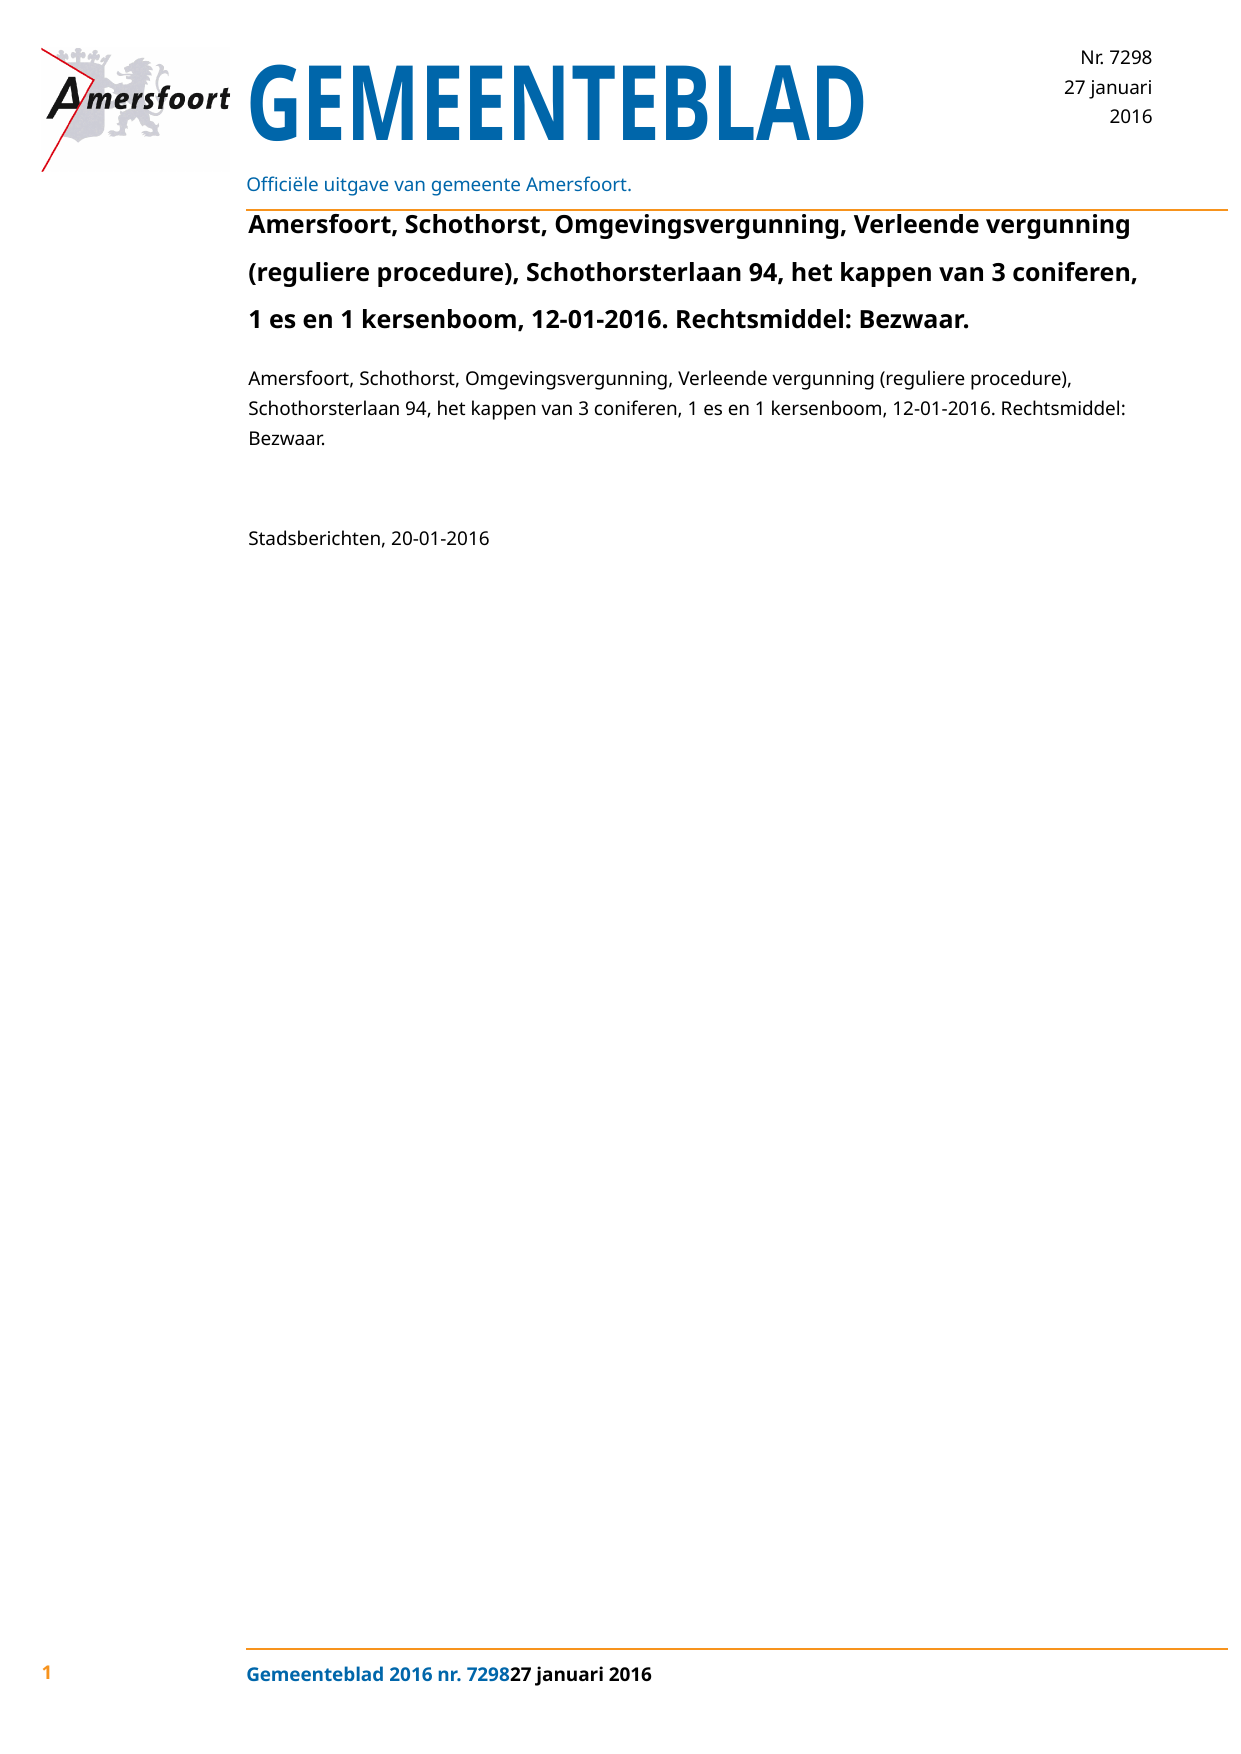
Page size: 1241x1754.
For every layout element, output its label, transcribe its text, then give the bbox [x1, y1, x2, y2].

text Stadsberichten, 20-01-2016 [248, 526, 1152, 551]
picture [41, 47, 231, 172]
text Amersfoort, Schothorst, Omgevingsvergunning, Verleende vergunning (reguliere procedure), Schothorsterlaan 94, het kappen van 3 coniferen, 1 es en 1 kersenboom, 12-01-2016. Rechtsmiddel: Bezwaar. [248, 366, 1152, 450]
text Amersfoort, Schothorst, Omgevingsvergunning, Verleende vergunning (reguliere procedure), Schothorsterlaan 94, het kappen van 3 coniferen, 1 es en 1 kersenboom, 12-01-2016. Rechtsmiddel: Bezwaar. [248, 211, 1152, 336]
